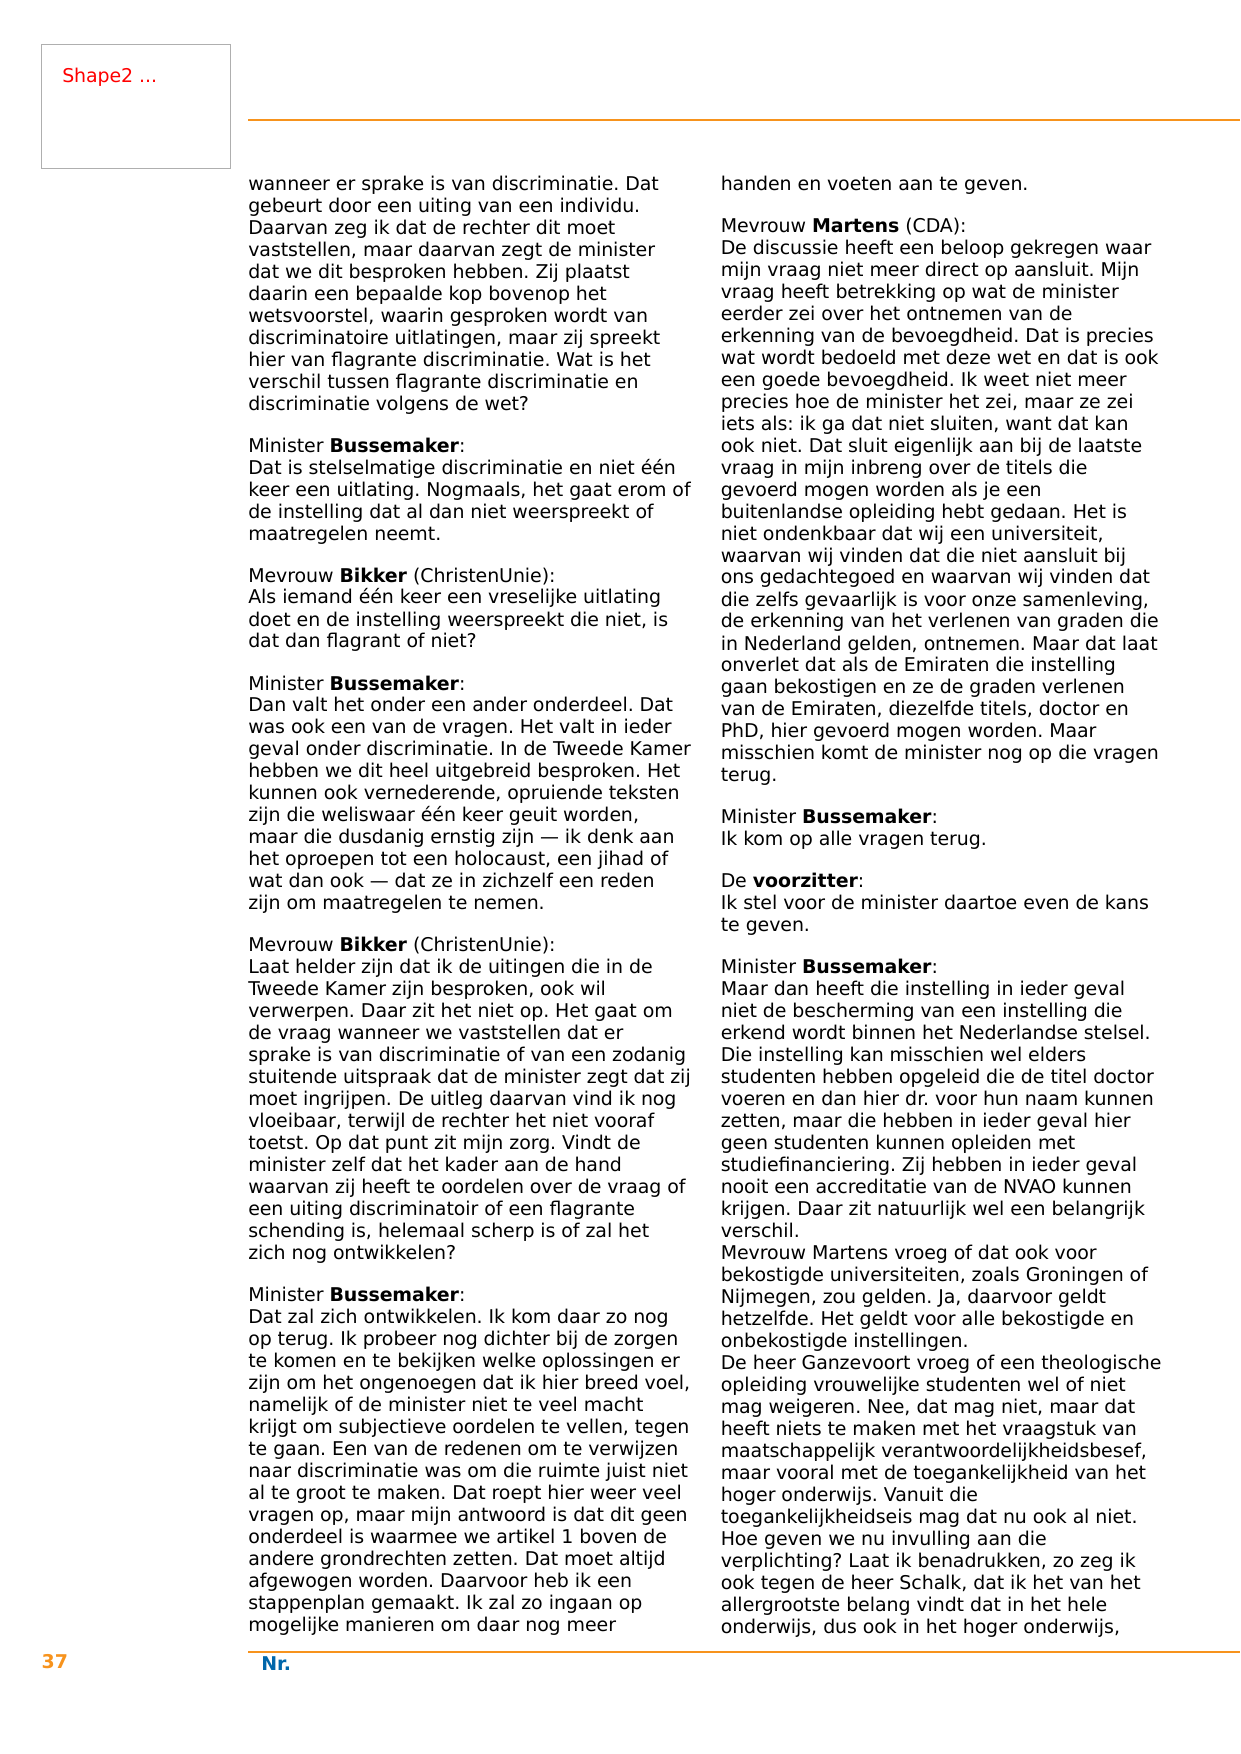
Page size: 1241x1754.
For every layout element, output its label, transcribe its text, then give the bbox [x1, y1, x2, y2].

text Minister Bussemaker: [721, 956, 1163, 978]
text Mevrouw Bikker (ChristenUnie): [248, 564, 691, 586]
text De heer Ganzevoort vroeg of een theologische opleiding vrouwelijke studenten wel of niet mag weigeren. Nee, dat mag niet, maar dat heeft niets te maken met het vraagstuk van maatschappelijk verantwoordelijkheidsbesef, maar vooral met de toegankelijkheid van het hoger onderwijs. Vanuit die toegankelijkheidseis mag dat nu ook al niet. [721, 1352, 1163, 1528]
text De voorzitter: [721, 870, 1163, 892]
text Minister Bussemaker: [248, 1284, 691, 1306]
text wanneer er sprake is van discriminatie. Dat gebeurt door een uiting van een individu. Daarvan zeg ik dat de rechter dit moet vaststellen, maar daarvan zegt de minister dat we dit besproken hebben. Zij plaatst daarin een bepaalde kop bovenop het wetsvoorstel, waarin gesproken wordt van discriminatoire uitlatingen, maar zij spreekt hier van flagrante discriminatie. Wat is het verschil tussen flagrante discriminatie en discriminatie volgens de wet? [248, 173, 691, 414]
text Minister Bussemaker: [248, 434, 691, 457]
text Minister Bussemaker: [248, 672, 691, 694]
text Mevrouw Martens vroeg of dat ook voor bekostigde universiteiten, zoals Groningen of Nijmegen, zou gelden. Ja, daarvoor geldt hetzelfde. Het geldt voor alle bekostigde en onbekostigde instellingen. [721, 1242, 1163, 1352]
text Als iemand één keer een vreselijke uitlating doet en de instelling weerspreekt die niet, is dat dan flagrant of niet? [248, 586, 691, 652]
text Dan valt het onder een ander onderdeel. Dat was ook een van de vragen. Het valt in ieder geval onder discriminatie. In de Tweede Kamer hebben we dit heel uitgebreid besproken. Het kunnen ook vernederende, opruiende teksten zijn die weliswaar één keer geuit worden, maar die dusdanig ernstig zijn — ik denk aan het oproepen tot een holocaust, een jihad of wat dan ook — dat ze in zichzelf een reden zijn om maatregelen te nemen. [248, 694, 691, 914]
text Ik kom op alle vragen terug. [721, 828, 1163, 850]
text Laat helder zijn dat ik de uitingen die in de Tweede Kamer zijn besproken, ook wil verwerpen. Daar zit het niet op. Het gaat om de vraag wanneer we vaststellen dat er sprake is van discriminatie of van een zodanig stuitende uitspraak dat de minister zegt dat zij moet ingrijpen. De uitleg daarvan vind ik nog vloeibaar, terwijl de rechter het niet vooraf toetst. Op dat punt zit mijn zorg. Vindt de minister zelf dat het kader aan de hand waarvan zij heeft te oordelen over de vraag of een uiting discriminatoir of een flagrante schending is, helemaal scherp is of zal het zich nog ontwikkelen? [248, 956, 691, 1264]
text Mevrouw Bikker (ChristenUnie): [248, 934, 691, 956]
text De discussie heeft een beloop gekregen waar mijn vraag niet meer direct op aansluit. Mijn vraag heeft betrekking op wat de minister eerder zei over het ontnemen van de erkenning van de bevoegdheid. Dat is precies wat wordt bedoeld met deze wet en dat is ook een goede bevoegdheid. Ik weet niet meer precies hoe de minister het zei, maar ze zei iets als: ik ga dat niet sluiten, want dat kan ook niet. Dat sluit eigenlijk aan bij de laatste vraag in mijn inbreng over de titels die gevoerd mogen worden als je een buitenlandse opleiding hebt gedaan. Het is niet ondenkbaar dat wij een universiteit, waarvan wij vinden dat die niet aansluit bij ons gedachtegoed en waarvan wij vinden dat die zelfs gevaarlijk is voor onze samenleving, de erkenning van het verlenen van graden die in Nederland gelden, ontnemen. Maar dat laat onverlet dat als de Emiraten die instelling gaan bekostigen en ze de graden verlenen van de Emiraten, diezelfde titels, doctor en PhD, hier gevoerd mogen worden. Maar misschien komt de minister nog op die vragen terug. [721, 237, 1163, 786]
text handen en voeten aan te geven. [721, 173, 1163, 195]
text Dat zal zich ontwikkelen. Ik kom daar zo nog op terug. Ik probeer nog dichter bij de zorgen te komen en te bekijken welke oplossingen er zijn om het ongenoegen dat ik hier breed voel, namelijk of de minister niet te veel macht krijgt om subjectieve oordelen te vellen, tegen te gaan. Een van de redenen om te verwijzen naar discriminatie was om die ruimte juist niet al te groot te maken. Dat roept hier weer veel vragen op, maar mijn antwoord is dat dit geen onderdeel is waarmee we artikel 1 boven de andere grondrechten zetten. Dat moet altijd afgewogen worden. Daarvoor heb ik een stappenplan gemaakt. Ik zal zo ingaan op mogelijke manieren om daar nog meer [248, 1306, 691, 1636]
text Hoe geven we nu invulling aan die verplichting? Laat ik benadrukken, zo zeg ik ook tegen de heer Schalk, dat ik het van het allergrootste belang vindt dat in het hele onderwijs, dus ook in het hoger onderwijs, [721, 1528, 1163, 1637]
text Ik stel voor de minister daartoe even de kans te geven. [721, 892, 1163, 936]
text Maar dan heeft die instelling in ieder geval niet de bescherming van een instelling die erkend wordt binnen het Nederlandse stelsel. Die instelling kan misschien wel elders studenten hebben opgeleid die de titel doctor voeren en dan hier dr. voor hun naam kunnen zetten, maar die hebben in ieder geval hier geen studenten kunnen opleiden met studiefinanciering. Zij hebben in ieder geval nooit een accreditatie van de NVAO kunnen krijgen. Daar zit natuurlijk wel een belangrijk verschil. [721, 978, 1163, 1242]
text Dat is stelselmatige discriminatie en niet één keer een uitlating. Nogmaals, het gaat erom of de instelling dat al dan niet weerspreekt of maatregelen neemt. [248, 457, 691, 544]
text Minister Bussemaker: [721, 806, 1163, 828]
text Mevrouw Martens (CDA): [721, 215, 1163, 237]
